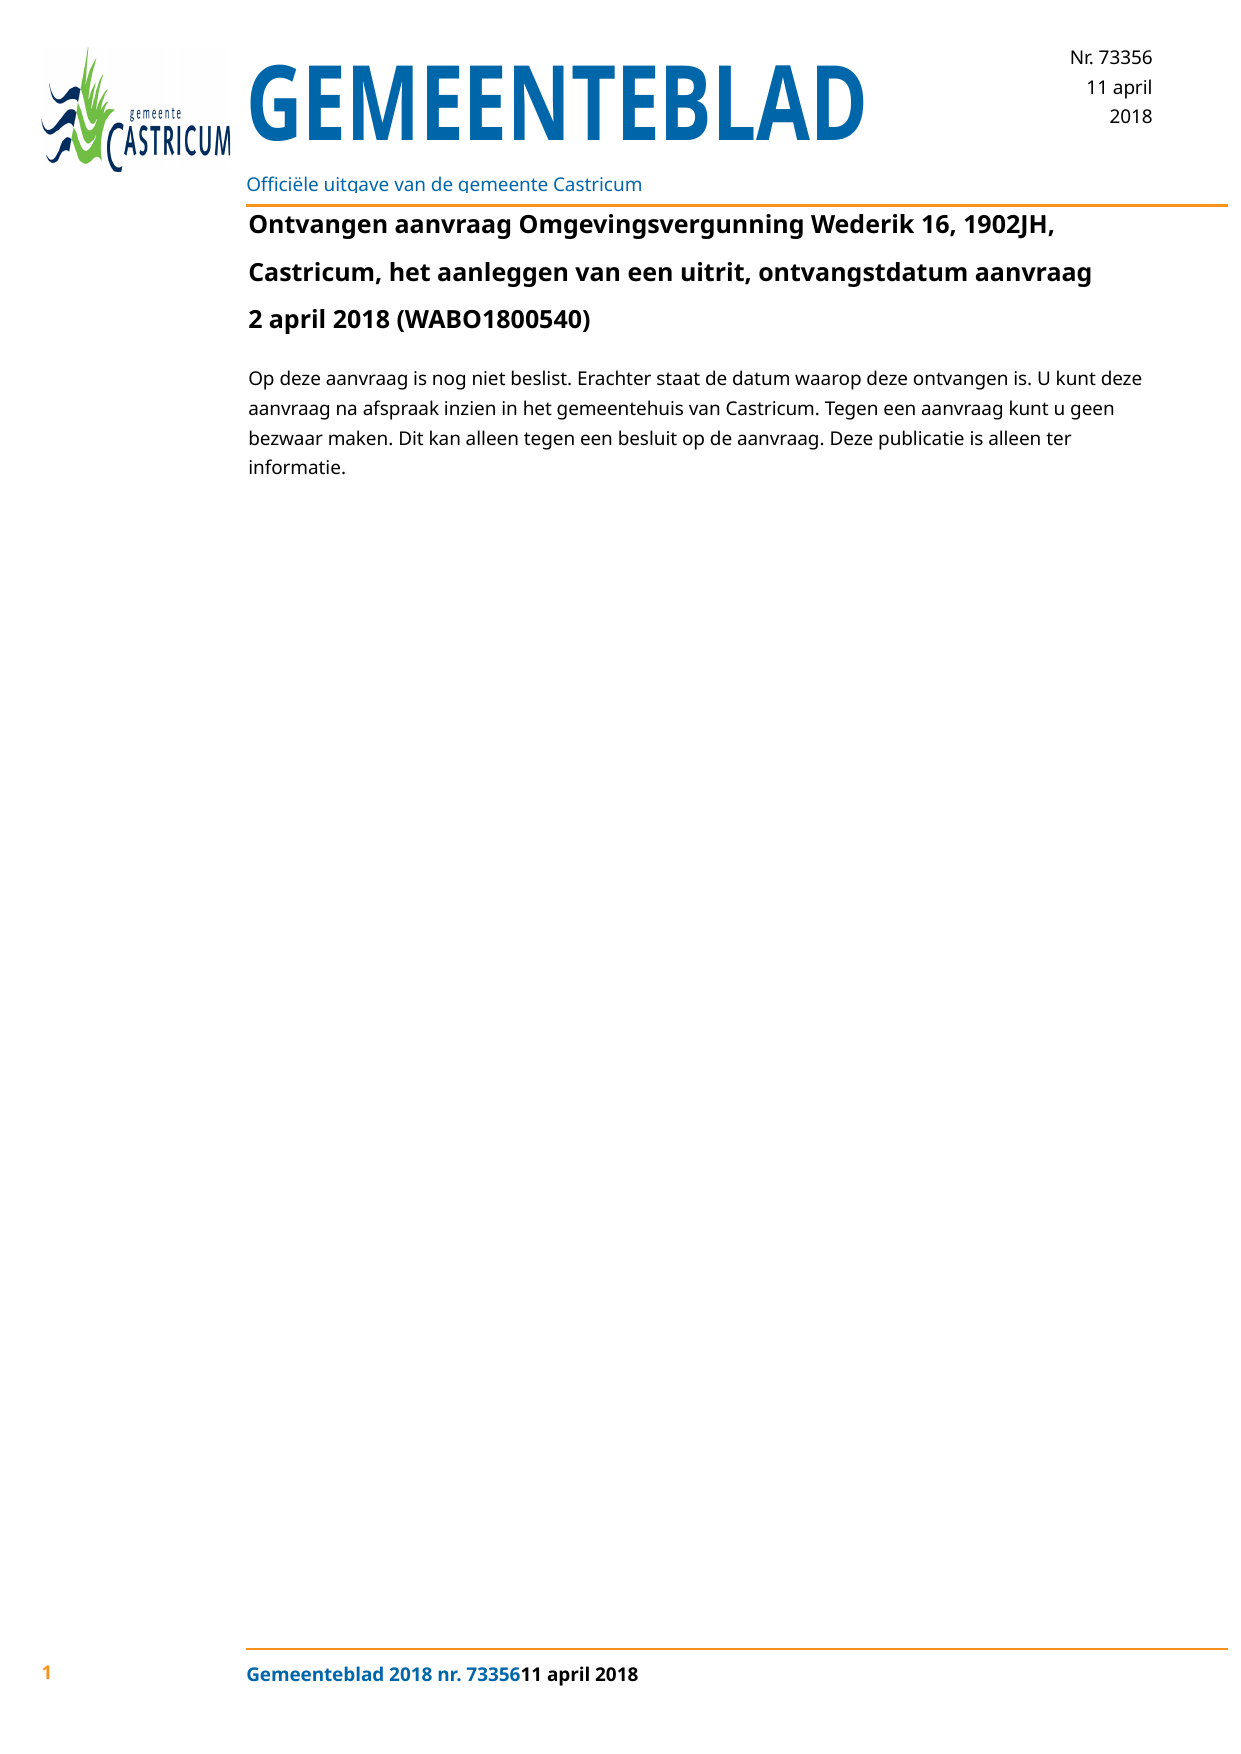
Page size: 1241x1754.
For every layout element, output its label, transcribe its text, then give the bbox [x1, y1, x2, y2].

picture [41, 47, 231, 172]
text Op deze aanvraag is nog niet beslist. Erachter staat de datum waarop deze ontvangen is. U kunt deze aanvraag na afspraak inzien in het gemeentehuis van Castricum. Tegen een aanvraag kunt u geen bezwaar maken. Dit kan alleen tegen een besluit op de aanvraag. Deze publicatie is alleen ter informatie. [248, 366, 1152, 480]
text Ontvangen aanvraag Omgevingsvergunning Wederik 16, 1902JH, Castricum, het aanleggen van een uitrit, ontvangstdatum aanvraag 2 april 2018 (WABO1800540) [248, 207, 1152, 336]
